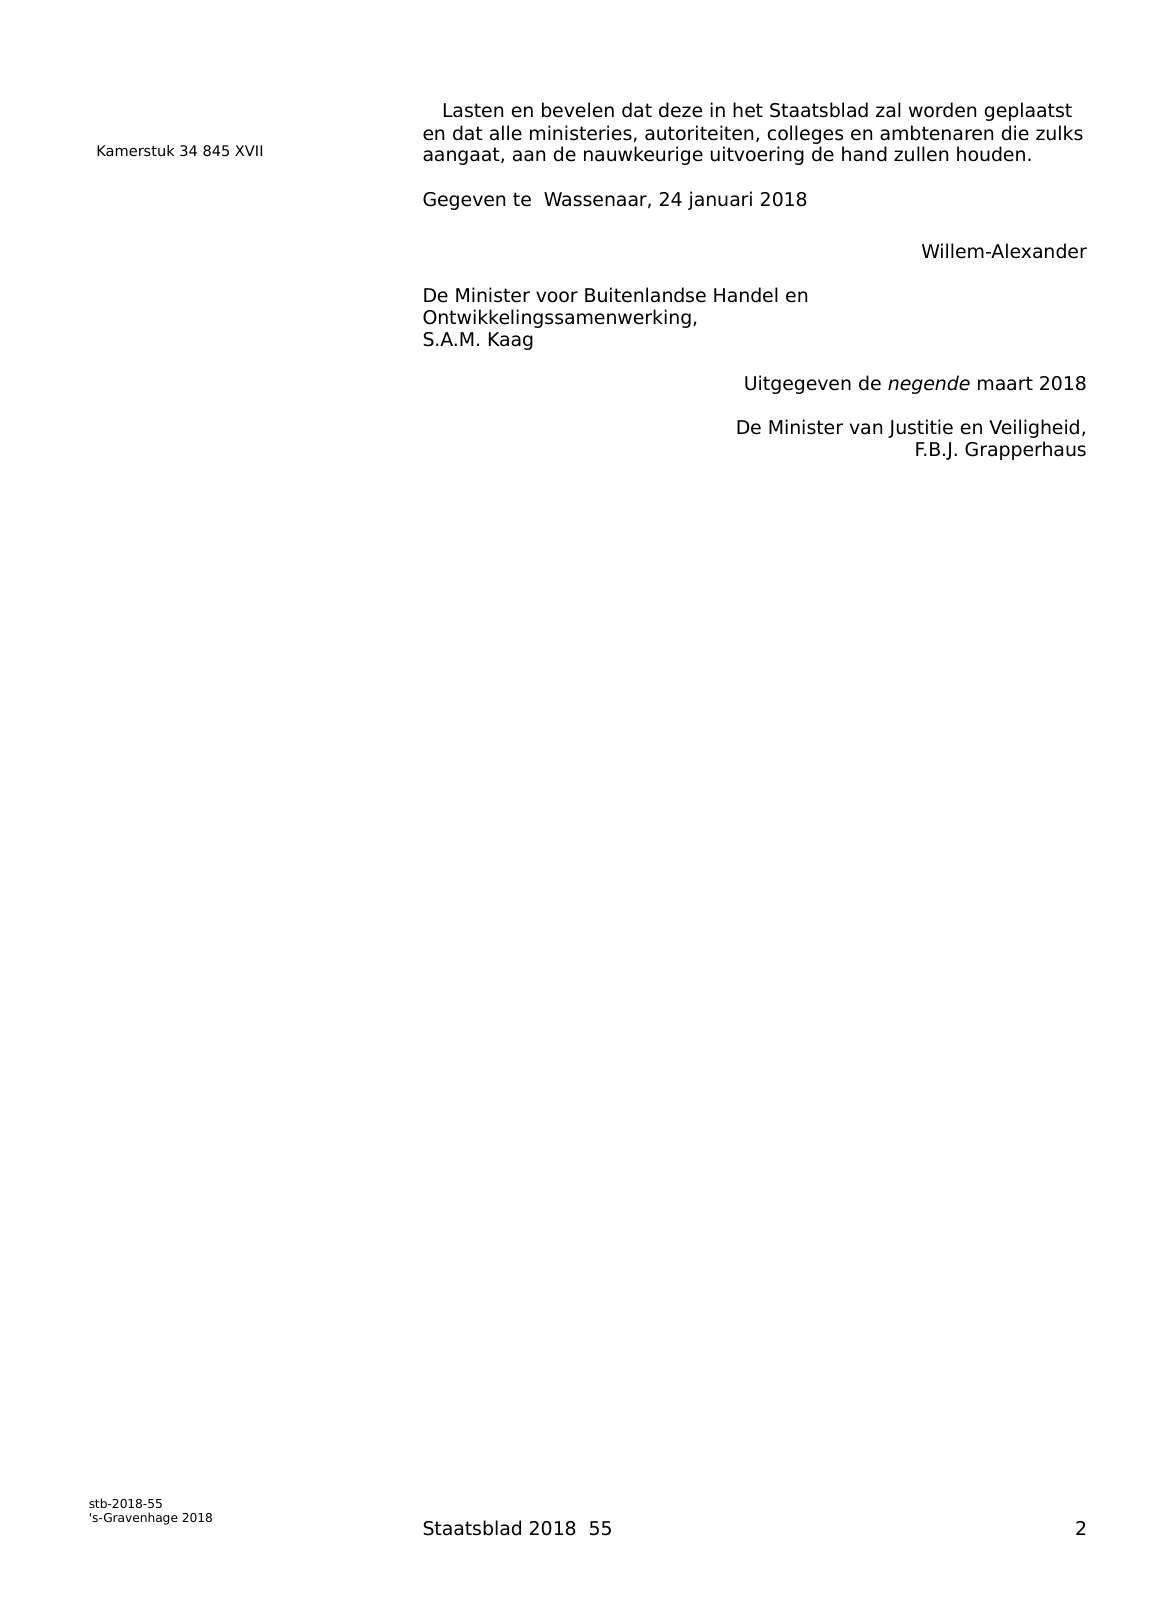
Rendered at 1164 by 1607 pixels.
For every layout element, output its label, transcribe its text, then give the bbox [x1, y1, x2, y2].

text Kamerstuk 34 845 XVII [77, 143, 396, 160]
text De Minister voor Buitenlandse Handel en Ontwikkelingssamenwerking, S.A.M. Kaag [422, 285, 1087, 351]
text stb-2018-55 [88, 1497, 323, 1511]
text De Minister van Justitie en Veiligheid, F.B.J. Grapperhaus [422, 417, 1087, 461]
text Lasten en bevelen dat deze in het Staatsblad zal worden geplaatst en dat alle ministeries, autoriteiten, colleges en ambtenaren die zulks aangaat, aan de nauwkeurige uitvoering de hand zullen houden. [422, 100, 1087, 166]
text Gegeven te Wassenaar, 24 januari 2018 [422, 188, 1087, 211]
text Uitgegeven de negende maart 2018 [422, 373, 1087, 395]
text 's-Gravenhage 2018 [88, 1511, 323, 1525]
text Willem-Alexander [422, 241, 1087, 262]
